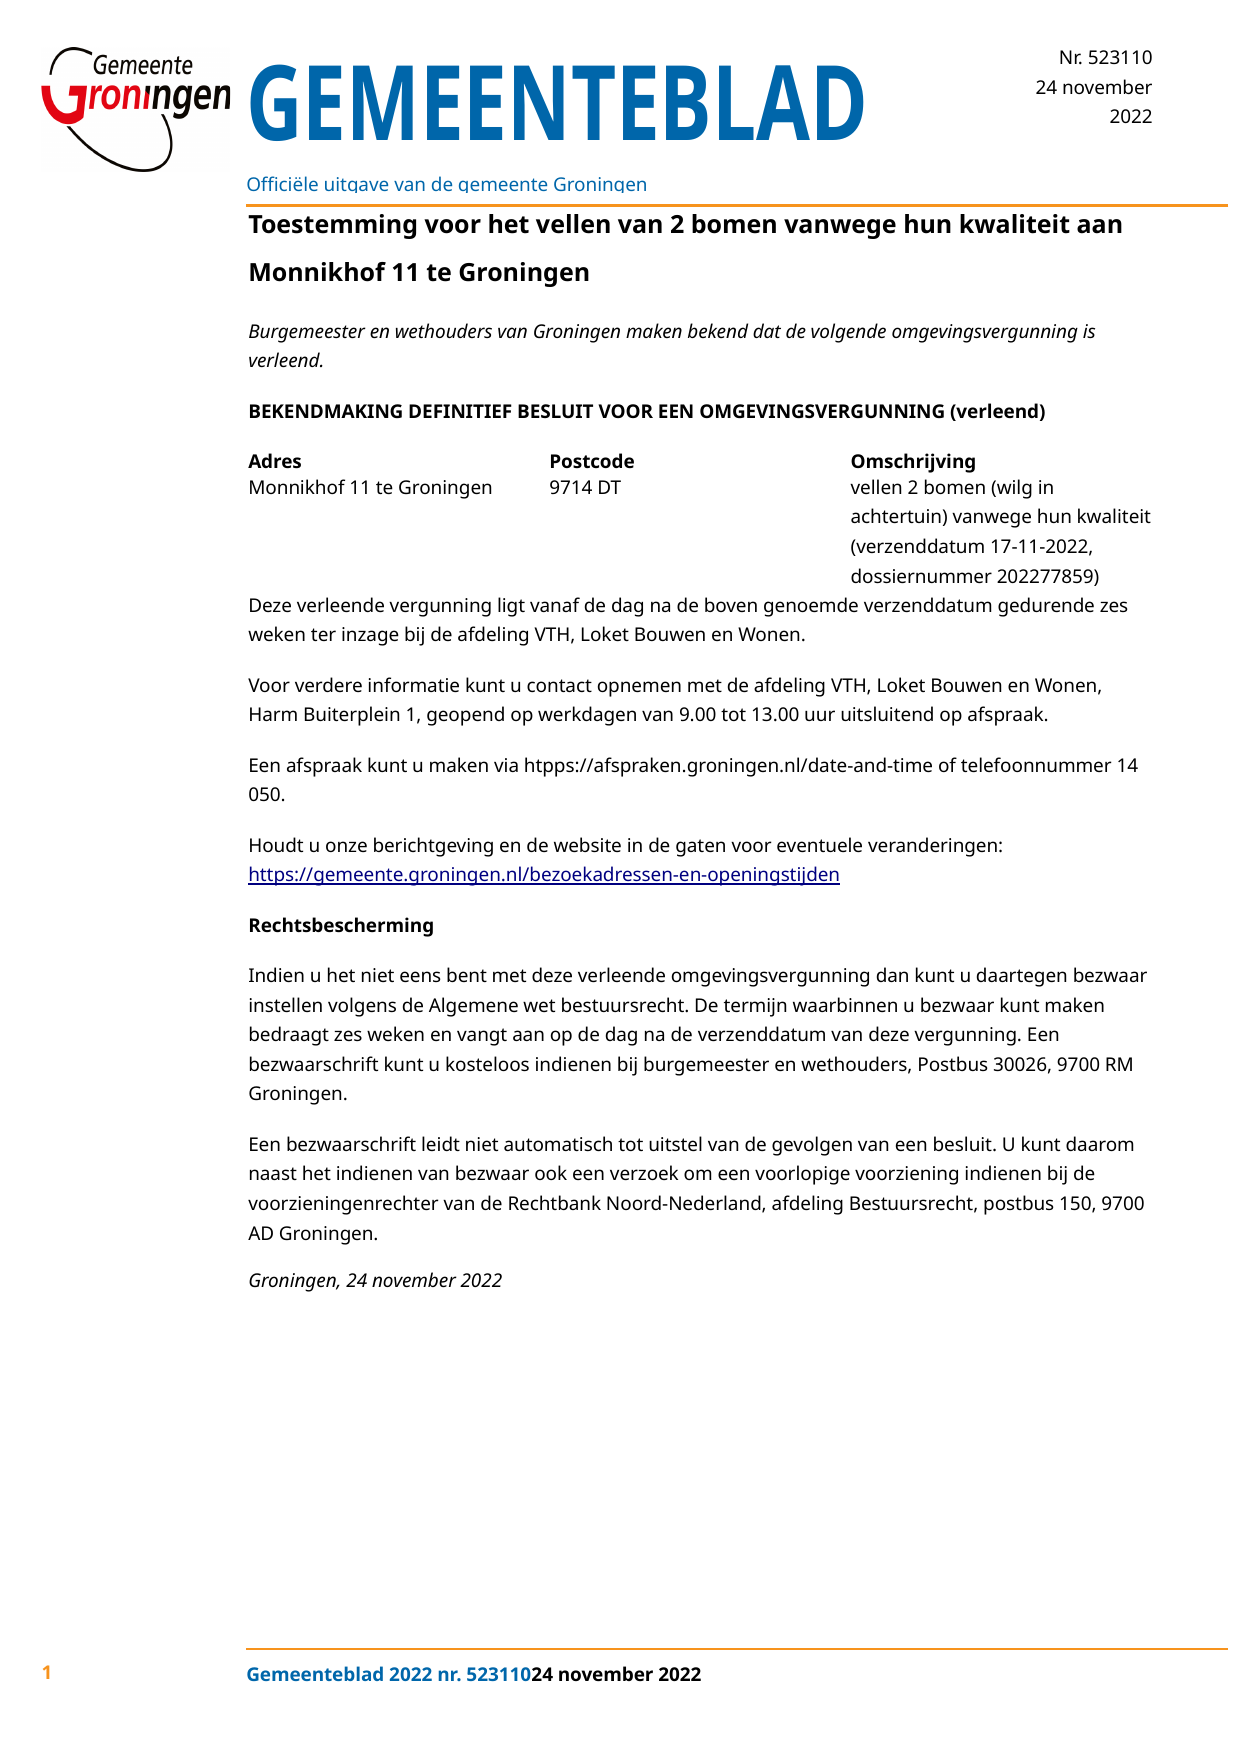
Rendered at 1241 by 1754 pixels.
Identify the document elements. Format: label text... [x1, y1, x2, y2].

text Een bezwaarschrift leidt niet automatisch tot uitstel van de gevolgen van een besluit. U kunt daarom naast het indienen van bezwaar ook een verzoek om een voorlopige voorziening indienen bij de voorzieningenrechter van de Rechtbank Noord-Nederland, afdeling Bestuursrecht, postbus 150, 9700 AD Groningen. [248, 1131, 1152, 1246]
text Burgemeester en wethouders van Groningen maken bekend dat de volgende omgevingsvergunning is verleend. [248, 318, 1152, 373]
text Voor verdere informatie kunt u contact opnemen met de afdeling VTH, Loket Bouwen en Wonen, Harm Buiterplein 1, geopend op werkdagen van 9.00 tot 13.00 uur uitsluitend op afspraak. [248, 672, 1152, 727]
text Een afspraak kunt u maken via htpps://afspraken.groningen.nl/date-and-time of telefoonnummer 14 050. [248, 752, 1152, 807]
table_cell vellen 2 bomen (wilg in achtertuin) vanwege hun kwaliteit (verzenddatum 17-11-2022, dossiernummer 202277859) [850, 474, 1152, 589]
text Deze verleende vergunning ligt vanaf de dag na de boven genoemde verzenddatum gedurende zes weken ter inzage bij de afdeling VTH, Loket Bouwen en Wonen. [248, 592, 1152, 647]
table_cell Monnikhof 11 te Groningen [248, 474, 549, 589]
text Groningen, 24 november 2022 [248, 1268, 1152, 1293]
picture [41, 47, 231, 172]
table_cell 9714 DT [549, 474, 850, 589]
text Indien u het niet eens bent met deze verleende omgevingsvergunning dan kunt u daartegen bezwaar instellen volgens de Algemene wet bestuursrecht. De termijn waarbinnen u bezwaar kunt maken bedraagt zes weken en vangt aan op de dag na de verzenddatum van deze vergunning. Een bezwaarschrift kunt u kosteloos indienen bij burgemeester en wethouders, Postbus 30026, 9700 RM Groningen. [248, 962, 1152, 1106]
text BEKENDMAKING DEFINITIEF BESLUIT VOOR EEN OMGEVINGSVERGUNNING (verleend) [248, 398, 1152, 424]
table_header Adres [248, 449, 549, 474]
table_header Postcode [549, 449, 850, 474]
text Rechtsbescherming [248, 912, 1152, 938]
text Toestemming voor het vellen van 2 bomen vanwege hun kwaliteit aan Monnikhof 11 te Groningen [248, 207, 1152, 288]
table_header Omschrijving [850, 449, 1152, 474]
text Houdt u onze berichtgeving en de website in de gaten voor eventuele veranderingen: https://gemeente.groningen.nl/bezoekadressen-en-openingstijden [248, 832, 1152, 887]
